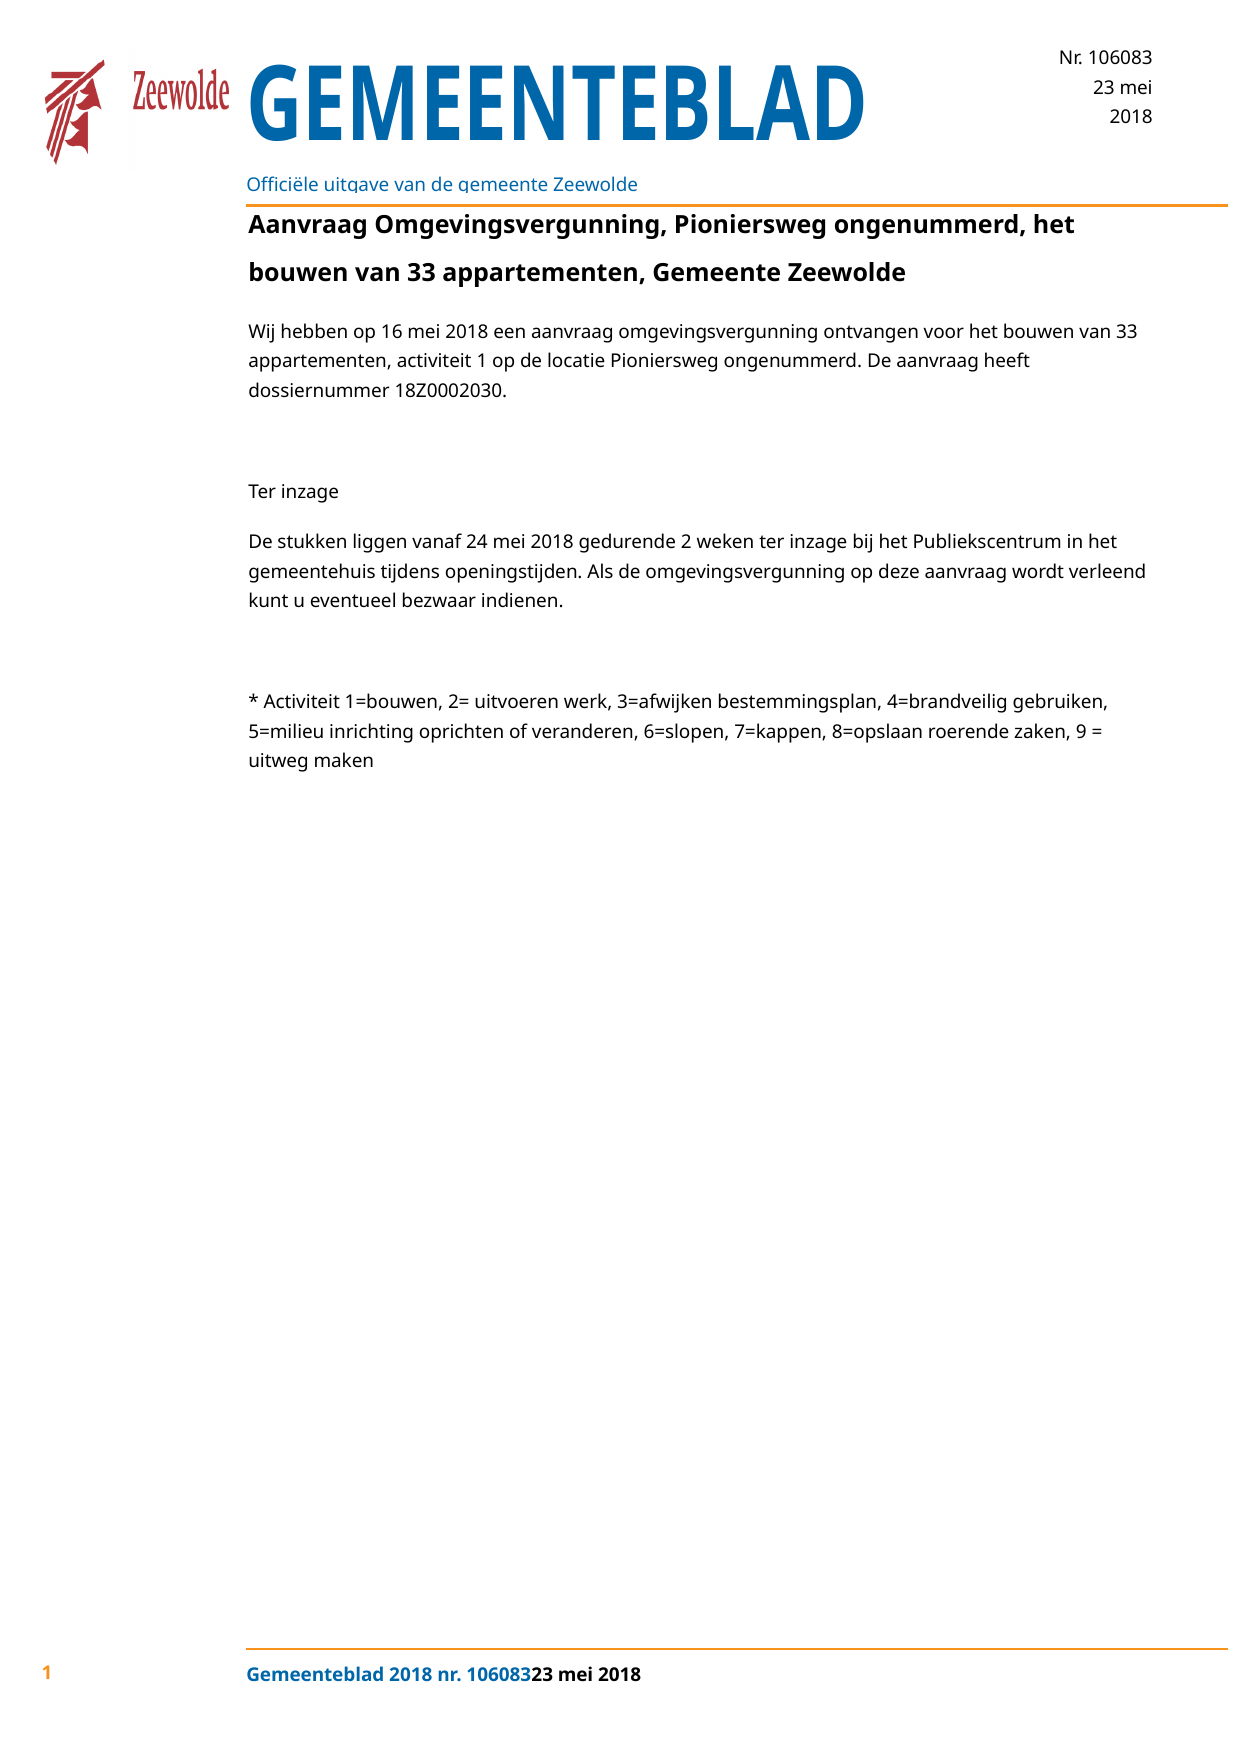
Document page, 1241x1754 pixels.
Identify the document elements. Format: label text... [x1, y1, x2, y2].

text De stukken liggen vanaf 24 mei 2018 gedurende 2 weken ter inzage bij het Publiekscentrum in het gemeentehuis tijdens openingstijden. Als de omgevingsvergunning op deze aanvraag wordt verleend kunt u eventueel bezwaar indienen. [248, 528, 1152, 613]
text * Activiteit 1=bouwen, 2= uitvoeren werk, 3=afwijken bestemmingsplan, 4=brandveilig gebruiken, 5=milieu inrichting oprichten of veranderen, 6=slopen, 7=kappen, 8=opslaan roerende zaken, 9 = uitweg maken [248, 688, 1152, 773]
text Ter inzage [248, 478, 1152, 504]
text Wij hebben op 16 mei 2018 een aanvraag omgevingsvergunning ontvangen voor het bouwen van 33 appartementen, activiteit 1 op de locatie Pioniersweg ongenummerd. De aanvraag heeft dossiernummer 18Z0002030. [248, 318, 1152, 403]
text Aanvraag Omgevingsvergunning, Pioniersweg ongenummerd, het bouwen van 33 appartementen, Gemeente Zeewolde [248, 207, 1152, 288]
picture [41, 47, 231, 172]
